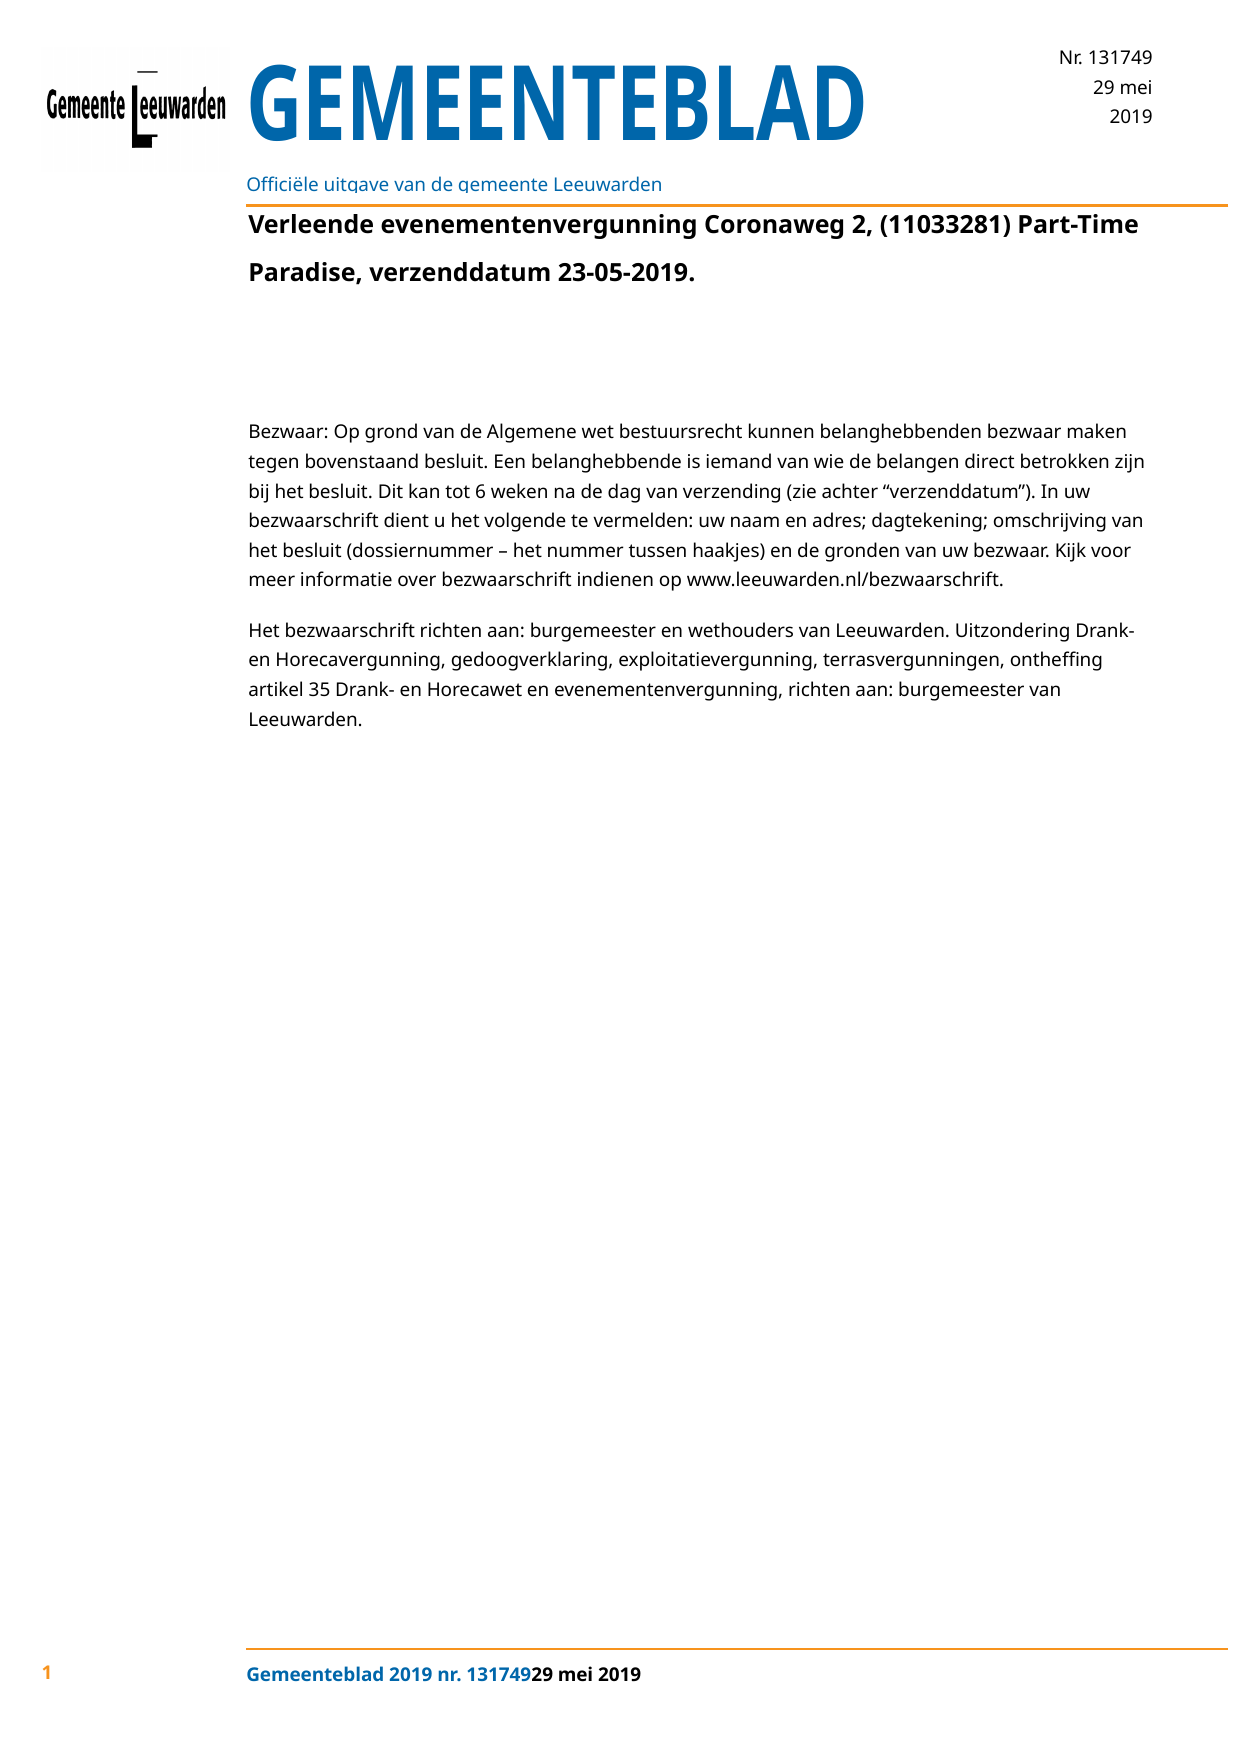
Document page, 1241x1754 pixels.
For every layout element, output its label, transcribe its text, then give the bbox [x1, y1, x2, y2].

text Verleende evenementenvergunning Coronaweg 2, (11033281) Part-Time Paradise, verzenddatum 23-05-2019. [248, 207, 1152, 288]
text Bezwaar: Op grond van de Algemene wet bestuursrecht kunnen belanghebbenden bezwaar maken tegen bovenstaand besluit. Een belanghebbende is iemand van wie de belangen direct betrokken zijn bij het besluit. Dit kan tot 6 weken na de dag van verzending (zie achter “verzenddatum”). In uw bezwaarschrift dient u het volgende te vermelden: uw naam en adres; dagtekening; omschrijving van het besluit (dossiernummer – het nummer tussen haakjes) en de gronden van uw bezwaar. Kijk voor meer informatie over bezwaarschrift indienen op www.leeuwarden.nl/bezwaarschrift. [248, 419, 1152, 592]
picture [41, 47, 231, 172]
text Het bezwaarschrift richten aan: burgemeester en wethouders van Leeuwarden. Uitzondering Drank- en Horecavergunning, gedoogverklaring, exploitatievergunning, terrasvergunningen, ontheffing artikel 35 Drank- en Horecawet en evenementenvergunning, richten aan: burgemeester van Leeuwarden. [248, 617, 1152, 732]
